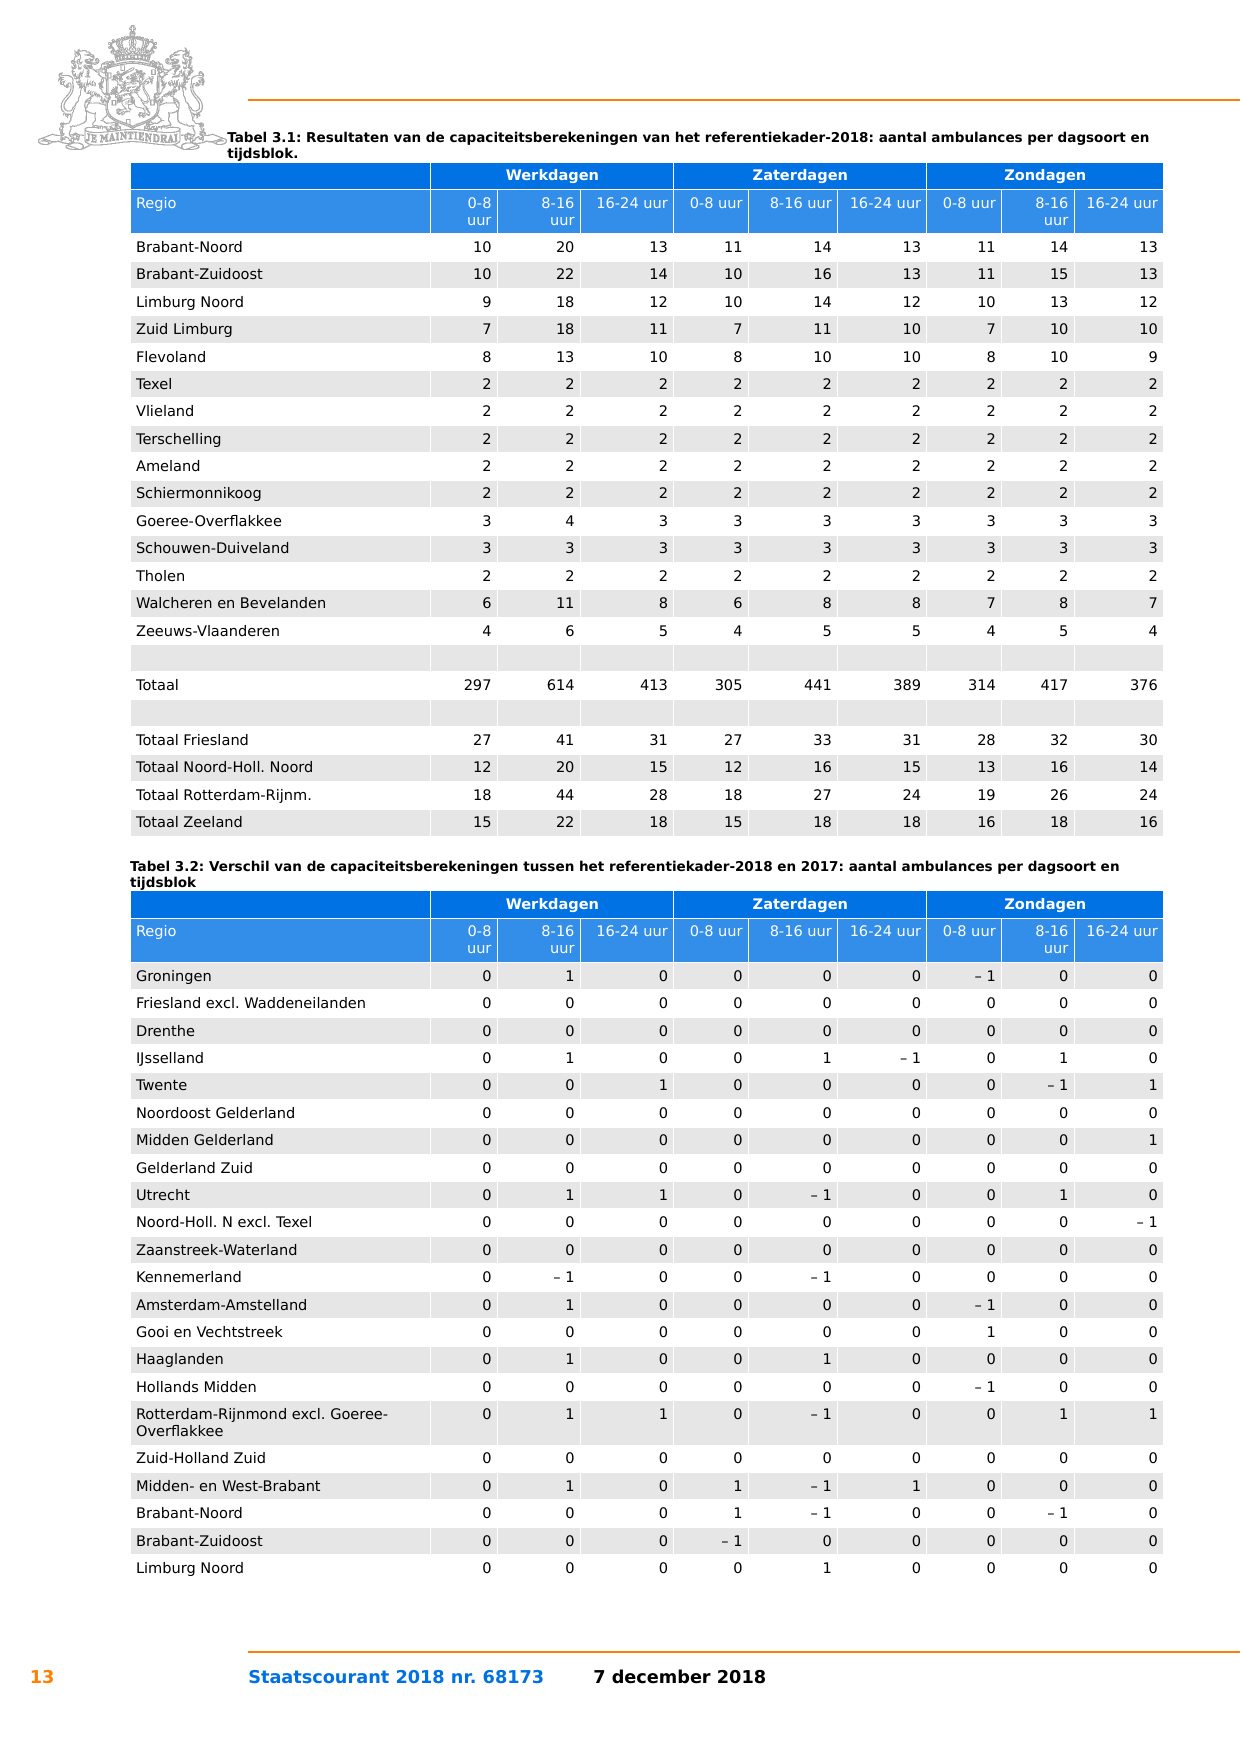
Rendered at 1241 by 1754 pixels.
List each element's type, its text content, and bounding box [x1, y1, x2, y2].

table_cell 0 [674, 1018, 748, 1044]
table_cell 0 [749, 1100, 837, 1126]
table_cell 0 [1002, 1319, 1074, 1346]
table_cell 10 [1075, 316, 1163, 343]
table_cell 0 [431, 1018, 497, 1044]
table_cell 2 [1075, 453, 1163, 480]
table_cell 8-16 uur [1002, 190, 1074, 233]
table_cell [1002, 645, 1074, 671]
table_cell 0 [581, 1045, 673, 1072]
table_cell 10 [1002, 344, 1074, 370]
table_cell 0 [927, 1128, 1001, 1154]
table_cell – 1 [674, 1528, 748, 1554]
table_cell 15 [431, 810, 497, 836]
table_cell 0 [498, 1210, 580, 1236]
table_cell 10 [838, 344, 926, 370]
table_cell Midden Gelderland [131, 1128, 430, 1154]
table_cell 15 [838, 755, 926, 781]
table_cell Ameland [131, 453, 430, 480]
table_cell 3 [1002, 508, 1074, 534]
table_cell 2 [927, 371, 1001, 397]
table_cell 0 [581, 1264, 673, 1291]
table_cell 0 [581, 1501, 673, 1527]
table_cell 417 [1002, 673, 1074, 699]
table_cell 2 [581, 563, 673, 589]
table_cell Friesland excl. Waddeneilanden [131, 990, 430, 1017]
table_cell [749, 700, 837, 726]
table_cell 3 [498, 536, 580, 562]
table_cell 2 [927, 453, 1001, 480]
table_cell 0 [498, 1446, 580, 1472]
table_cell 0 [431, 963, 497, 989]
table_cell 1 [749, 1347, 837, 1373]
table_cell Brabant-Zuidoost [131, 262, 430, 288]
table_cell 0 [838, 1292, 926, 1318]
table_cell 2 [1002, 481, 1074, 507]
table_cell 0 [838, 1155, 926, 1181]
table_cell 0 [581, 1473, 673, 1499]
table_cell 0 [1002, 1155, 1074, 1181]
table_cell 0 [431, 1264, 497, 1291]
table_cell 0 [1002, 1374, 1074, 1400]
table_cell 1 [581, 1401, 673, 1445]
table_cell 15 [581, 755, 673, 781]
table_cell 0 [927, 1555, 1001, 1582]
table_cell Regio [131, 919, 430, 962]
table_cell 0 [1002, 1347, 1074, 1373]
table_cell 376 [1075, 673, 1163, 699]
table_cell Hollands Midden [131, 1374, 430, 1400]
table_cell 13 [581, 234, 673, 261]
table_cell 0 [838, 1347, 926, 1373]
table_cell 0 [431, 1182, 497, 1208]
table_cell 2 [927, 563, 1001, 589]
table_cell Zaterdagen [674, 163, 926, 189]
table_cell – 1 [1075, 1210, 1163, 1236]
table_cell – 1 [749, 1182, 837, 1208]
table_cell 0 [674, 1446, 748, 1472]
table_cell [749, 645, 837, 671]
table_cell 0 [431, 1210, 497, 1236]
table_cell 0 [1075, 1045, 1163, 1072]
table_cell 0-8 uur [927, 919, 1001, 962]
table_cell 0 [1075, 1264, 1163, 1291]
table_cell 1 [498, 1401, 580, 1445]
table_cell 3 [927, 536, 1001, 562]
table_cell 2 [1002, 371, 1074, 397]
table_cell 18 [1002, 810, 1074, 836]
table_cell 10 [674, 289, 748, 315]
table_cell 3 [674, 536, 748, 562]
table_cell 8 [749, 590, 837, 617]
table_cell 18 [838, 810, 926, 836]
table_cell 2 [498, 563, 580, 589]
table_cell Brabant-Noord [131, 1501, 430, 1527]
table_cell – 1 [927, 963, 1001, 989]
table_cell Zuid Limburg [131, 316, 430, 343]
table_cell Drenthe [131, 1018, 430, 1044]
table_cell [581, 700, 673, 726]
table_cell 0 [1002, 1473, 1074, 1499]
table_cell 0 [674, 1100, 748, 1126]
table_cell 0 [431, 1045, 497, 1072]
table_cell 4 [674, 618, 748, 644]
table_cell 11 [927, 262, 1001, 288]
table_cell 18 [498, 316, 580, 343]
table_cell 10 [431, 234, 497, 261]
table_cell 0 [674, 1555, 748, 1582]
table_cell 2 [674, 563, 748, 589]
table_cell 0 [1002, 963, 1074, 989]
table_cell 2 [838, 399, 926, 425]
table_cell Twente [131, 1073, 430, 1099]
table_cell 0 [838, 963, 926, 989]
table_cell 7 [674, 316, 748, 343]
table_cell 0 [431, 990, 497, 1017]
table_cell Goeree-Overflakkee [131, 508, 430, 534]
table_cell 0 [431, 1100, 497, 1126]
table_cell 1 [498, 1347, 580, 1373]
table_cell 16-24 uur [1075, 190, 1163, 233]
table_cell 2 [581, 453, 673, 480]
table_cell 24 [1075, 782, 1163, 808]
table_cell 0 [1002, 1100, 1074, 1126]
table_cell 0 [749, 963, 837, 989]
table_cell 7 [1075, 590, 1163, 617]
table_cell 19 [927, 782, 1001, 808]
table_cell [1002, 700, 1074, 726]
table_cell 13 [1002, 289, 1074, 315]
table_cell Totaal Rotterdam-Rijnm. [131, 782, 430, 808]
table_cell 1 [1002, 1182, 1074, 1208]
table_cell 27 [431, 727, 497, 754]
table_cell 0 [749, 1210, 837, 1236]
table_cell [431, 645, 497, 671]
table_cell 6 [498, 618, 580, 644]
table_cell [131, 700, 430, 726]
table_cell 0 [498, 1100, 580, 1126]
table_cell 16 [927, 810, 1001, 836]
table_cell 0 [431, 1155, 497, 1181]
table_cell 0 [1075, 1555, 1163, 1582]
table_cell 2 [498, 426, 580, 452]
table_cell 14 [581, 262, 673, 288]
table_cell Zuid-Holland Zuid [131, 1446, 430, 1472]
table_cell – 1 [498, 1264, 580, 1291]
table_cell 0 [749, 1018, 837, 1044]
table_cell 0 [581, 1319, 673, 1346]
table_cell 8 [838, 590, 926, 617]
table_cell 1 [674, 1501, 748, 1527]
table_cell 16 [749, 262, 837, 288]
table_cell 0 [838, 1264, 926, 1291]
table_cell Schouwen-Duiveland [131, 536, 430, 562]
table_cell 20 [498, 755, 580, 781]
table_cell 0 [581, 1128, 673, 1154]
table_cell 0 [1075, 1446, 1163, 1472]
table_cell 13 [838, 262, 926, 288]
table_cell 8 [927, 344, 1001, 370]
table_cell 441 [749, 673, 837, 699]
table_cell 2 [838, 426, 926, 452]
table_cell 0 [838, 1128, 926, 1154]
table_cell 0 [838, 1374, 926, 1400]
table_cell [927, 700, 1001, 726]
table_cell 16 [1075, 810, 1163, 836]
table_cell 3 [1002, 536, 1074, 562]
table_cell 8-16 uur [749, 919, 837, 962]
table_cell 0 [838, 1555, 926, 1582]
table_cell 15 [1002, 262, 1074, 288]
table_cell 0 [838, 1018, 926, 1044]
table_cell 0 [927, 1473, 1001, 1499]
table_cell Totaal [131, 673, 430, 699]
table_cell 0 [838, 1528, 926, 1554]
table_cell 2 [674, 426, 748, 452]
table_cell – 1 [749, 1401, 837, 1445]
table_cell 0 [1002, 1555, 1074, 1582]
table_cell 31 [838, 727, 926, 754]
table_cell [581, 645, 673, 671]
table_cell 0 [674, 1045, 748, 1072]
table_cell 0 [431, 1237, 497, 1263]
table_cell 2 [431, 399, 497, 425]
table_cell [1075, 645, 1163, 671]
table_cell 0 [749, 1374, 837, 1400]
table_cell 0 [838, 1182, 926, 1208]
table_cell 20 [498, 234, 580, 261]
table_cell 0 [838, 1446, 926, 1472]
table_cell Noordoost Gelderland [131, 1100, 430, 1126]
table_cell 1 [1002, 1401, 1074, 1445]
table_cell 11 [498, 590, 580, 617]
table_cell 0 [431, 1401, 497, 1445]
table_cell 0 [927, 1446, 1001, 1472]
table_cell 413 [581, 673, 673, 699]
table_cell 0 [749, 1292, 837, 1318]
picture [38, 25, 227, 150]
table_cell 0 [927, 1501, 1001, 1527]
table_cell 14 [749, 289, 837, 315]
table_cell [838, 700, 926, 726]
table_cell 0 [674, 1347, 748, 1373]
table_cell 2 [498, 399, 580, 425]
table_cell [131, 645, 430, 671]
table_cell 1 [927, 1319, 1001, 1346]
table_cell 0 [498, 1237, 580, 1263]
table_cell 44 [498, 782, 580, 808]
table_cell Werkdagen [431, 891, 673, 918]
table_cell 2 [1075, 563, 1163, 589]
table_cell 0 [674, 1155, 748, 1181]
table_cell [674, 645, 748, 671]
table_cell 2 [1075, 426, 1163, 452]
table_cell 2 [749, 426, 837, 452]
table_cell 0 [674, 1264, 748, 1291]
table_cell 0 [674, 1237, 748, 1263]
table_cell 27 [674, 727, 748, 754]
table_cell 0 [674, 1073, 748, 1099]
table_cell 0 [927, 1182, 1001, 1208]
table_cell 14 [1075, 755, 1163, 781]
table_cell 8 [674, 344, 748, 370]
table_cell 13 [927, 755, 1001, 781]
table_cell – 1 [749, 1473, 837, 1499]
table_cell Gooi en Vechtstreek [131, 1319, 430, 1346]
table_cell Tholen [131, 563, 430, 589]
table_cell 0 [838, 1401, 926, 1445]
table_cell 3 [581, 508, 673, 534]
table_cell 12 [581, 289, 673, 315]
table_cell Totaal Friesland [131, 727, 430, 754]
table_cell 2 [581, 399, 673, 425]
table_cell 18 [498, 289, 580, 315]
table_cell 0 [498, 1501, 580, 1527]
table_cell Haaglanden [131, 1347, 430, 1373]
table_cell 7 [927, 590, 1001, 617]
table_cell 18 [581, 810, 673, 836]
table_cell 8 [431, 344, 497, 370]
table_cell Gelderland Zuid [131, 1155, 430, 1181]
table_cell 2 [1075, 481, 1163, 507]
table_cell 2 [749, 399, 837, 425]
table_cell Zaterdagen [674, 891, 926, 918]
table_cell Totaal Noord-Holl. Noord [131, 755, 430, 781]
table_cell Limburg Noord [131, 289, 430, 315]
table_cell 0 [431, 1374, 497, 1400]
table_cell [1075, 700, 1163, 726]
table_cell 0 [581, 1155, 673, 1181]
table_cell 5 [1002, 618, 1074, 644]
table_cell 5 [749, 618, 837, 644]
table_cell 16-24 uur [581, 919, 673, 962]
table_cell 0 [581, 1446, 673, 1472]
table_cell 2 [838, 453, 926, 480]
table_cell 6 [674, 590, 748, 617]
table_cell 4 [927, 618, 1001, 644]
table_cell 0 [838, 1210, 926, 1236]
table_cell 2 [581, 426, 673, 452]
table_cell 0 [927, 1347, 1001, 1373]
table_cell 14 [749, 234, 837, 261]
table_cell Zondagen [927, 163, 1163, 189]
table_cell 8-16 uur [498, 919, 580, 962]
table_cell 2 [498, 481, 580, 507]
table_cell 5 [838, 618, 926, 644]
table_cell 2 [749, 481, 837, 507]
table_cell – 1 [749, 1264, 837, 1291]
table_cell 9 [1075, 344, 1163, 370]
table_cell 0 [1002, 1292, 1074, 1318]
table_cell 2 [838, 563, 926, 589]
table_cell 3 [431, 536, 497, 562]
table_cell [131, 163, 430, 189]
table_cell 0-8 uur [674, 919, 748, 962]
table_cell 0 [749, 1237, 837, 1263]
table_cell 0 [431, 1347, 497, 1373]
table_cell 0 [498, 1128, 580, 1154]
table_cell 2 [749, 453, 837, 480]
table_cell 0 [498, 990, 580, 1017]
table_cell Midden- en West-Brabant [131, 1473, 430, 1499]
table_header Tabel 3.1: Resultaten van de capaciteitsberekeningen van het referentiekader-2018: aantal ambulances per dagsoort en tijdsblok. [130, 130, 1163, 161]
table_cell 0 [498, 1155, 580, 1181]
table_cell IJsselland [131, 1045, 430, 1072]
table_cell 2 [749, 371, 837, 397]
table_cell 2 [838, 371, 926, 397]
table_cell 0 [1075, 1347, 1163, 1373]
table_cell 0 [431, 1473, 497, 1499]
table_cell Zeeuws-Vlaanderen [131, 618, 430, 644]
table_cell 10 [838, 316, 926, 343]
table_cell 16-24 uur [838, 190, 926, 233]
table_cell 3 [674, 508, 748, 534]
table_cell 7 [927, 316, 1001, 343]
table_cell 0 [431, 1528, 497, 1554]
table_header Tabel 3.2: Verschil van de capaciteitsberekeningen tussen het referentiekader-2018 en 2017: aantal ambulances per dagsoort en tijdsblok [130, 859, 1163, 890]
table_cell – 1 [1002, 1073, 1074, 1099]
table_cell 8-16 uur [498, 190, 580, 233]
table_cell 8 [1002, 590, 1074, 617]
table_cell 0 [1002, 1446, 1074, 1472]
table_cell 2 [674, 399, 748, 425]
table_cell [674, 700, 748, 726]
table_cell 0 [674, 990, 748, 1017]
table_cell 0 [927, 1073, 1001, 1099]
table_cell 11 [927, 234, 1001, 261]
table_cell Kennemerland [131, 1264, 430, 1291]
table_cell 1 [838, 1473, 926, 1499]
table_cell 0 [674, 1210, 748, 1236]
table_cell 1 [498, 1045, 580, 1072]
table_cell 0 [1075, 1237, 1163, 1263]
table_cell Regio [131, 190, 430, 233]
table_cell 2 [581, 371, 673, 397]
table_cell 2 [674, 453, 748, 480]
table_cell 18 [674, 782, 748, 808]
table_cell 0 [674, 1401, 748, 1445]
table_cell – 1 [927, 1292, 1001, 1318]
table_cell 0 [838, 1237, 926, 1263]
table_cell 0 [1002, 1528, 1074, 1554]
table_cell Schiermonnikoog [131, 481, 430, 507]
table_cell 0 [927, 1018, 1001, 1044]
table_cell [131, 891, 430, 918]
table_cell 0 [581, 1100, 673, 1126]
table_cell 10 [674, 262, 748, 288]
table_cell 3 [581, 536, 673, 562]
table_cell 3 [1075, 536, 1163, 562]
table_cell 0-8 uur [431, 190, 497, 233]
table_cell Werkdagen [431, 163, 673, 189]
table_cell 0 [1075, 1319, 1163, 1346]
table_cell 2 [431, 453, 497, 480]
table_cell 2 [498, 371, 580, 397]
table_cell 18 [431, 782, 497, 808]
table_cell 0 [1002, 990, 1074, 1017]
table_cell 0 [581, 1018, 673, 1044]
table_cell 0 [749, 990, 837, 1017]
table_cell 0 [498, 1555, 580, 1582]
table_cell 0 [1075, 1528, 1163, 1554]
table_cell 11 [749, 316, 837, 343]
table_cell Zondagen [927, 891, 1163, 918]
table_cell 0 [927, 1528, 1001, 1554]
table_cell 8 [581, 590, 673, 617]
table_cell Brabant-Noord [131, 234, 430, 261]
table_cell 2 [927, 399, 1001, 425]
table_cell 3 [927, 508, 1001, 534]
table_cell 0 [927, 1100, 1001, 1126]
table_cell 3 [838, 508, 926, 534]
table_cell 3 [838, 536, 926, 562]
table_cell [431, 700, 497, 726]
table_cell 30 [1075, 727, 1163, 754]
table_cell 41 [498, 727, 580, 754]
table_cell 0 [749, 1073, 837, 1099]
table_cell 1 [1075, 1073, 1163, 1099]
table_cell 10 [1002, 316, 1074, 343]
table_cell 0 [1002, 1237, 1074, 1263]
table_cell 0 [749, 1446, 837, 1472]
table_cell 0 [749, 1155, 837, 1181]
table_cell 1 [1002, 1045, 1074, 1072]
table_cell 2 [431, 481, 497, 507]
table_cell 0 [674, 1374, 748, 1400]
table_cell 1 [581, 1073, 673, 1099]
table_cell 0 [498, 1319, 580, 1346]
table_cell 10 [581, 344, 673, 370]
table_cell 0 [927, 1045, 1001, 1072]
table_cell 0-8 uur [431, 919, 497, 962]
table_cell 0 [674, 1319, 748, 1346]
table_cell [498, 645, 580, 671]
table_cell 0 [674, 1128, 748, 1154]
table_cell 15 [674, 810, 748, 836]
table_cell 13 [1075, 262, 1163, 288]
table_cell 0 [927, 1401, 1001, 1445]
table_cell [927, 645, 1001, 671]
table_cell 0 [838, 1100, 926, 1126]
table_cell 28 [581, 782, 673, 808]
table_cell Utrecht [131, 1182, 430, 1208]
table_cell Totaal Zeeland [131, 810, 430, 836]
table_cell 0 [749, 1528, 837, 1554]
table_cell 26 [1002, 782, 1074, 808]
table_cell 1 [498, 1182, 580, 1208]
table_cell 0 [1075, 1292, 1163, 1318]
table_cell Zaanstreek-Waterland [131, 1237, 430, 1263]
table_cell 305 [674, 673, 748, 699]
table_cell 0 [1075, 1100, 1163, 1126]
table_cell 4 [431, 618, 497, 644]
table_cell 0 [927, 1264, 1001, 1291]
table_cell 16 [1002, 755, 1074, 781]
table_cell Brabant-Zuidoost [131, 1528, 430, 1554]
table_cell 2 [927, 481, 1001, 507]
table_cell 0 [1002, 1018, 1074, 1044]
table_cell 2 [581, 481, 673, 507]
table_cell [838, 645, 926, 671]
table_cell 0 [581, 1555, 673, 1582]
table_cell Groningen [131, 963, 430, 989]
table_cell 24 [838, 782, 926, 808]
table_cell 2 [838, 481, 926, 507]
table_cell 0 [838, 990, 926, 1017]
table_cell 0 [581, 990, 673, 1017]
table_cell 2 [498, 453, 580, 480]
table_cell 32 [1002, 727, 1074, 754]
table_cell 0 [1075, 963, 1163, 989]
table_cell 14 [1002, 234, 1074, 261]
table_cell 1 [749, 1045, 837, 1072]
table_cell 3 [749, 508, 837, 534]
table_cell 0 [431, 1292, 497, 1318]
table_cell 0 [749, 1319, 837, 1346]
table_cell 0 [838, 1319, 926, 1346]
table_cell 0 [749, 1128, 837, 1154]
table_cell 33 [749, 727, 837, 754]
table_cell 3 [749, 536, 837, 562]
table_cell 27 [749, 782, 837, 808]
table_cell 0 [581, 1528, 673, 1554]
table_cell 16-24 uur [1075, 919, 1163, 962]
table_cell 4 [498, 508, 580, 534]
table_cell 0 [431, 1555, 497, 1582]
table_cell 0 [1075, 1473, 1163, 1499]
table_cell Limburg Noord [131, 1555, 430, 1582]
table_cell 0 [838, 1073, 926, 1099]
table_cell 2 [431, 563, 497, 589]
table_cell 0 [1075, 1501, 1163, 1527]
table_cell 0-8 uur [927, 190, 1001, 233]
table_cell 0-8 uur [674, 190, 748, 233]
table_cell 2 [1002, 563, 1074, 589]
table_cell 13 [838, 234, 926, 261]
table_cell 1 [1075, 1128, 1163, 1154]
table_cell Noord-Holl. N excl. Texel [131, 1210, 430, 1236]
table_cell 0 [498, 1374, 580, 1400]
table_cell 9 [431, 289, 497, 315]
table_cell 2 [674, 371, 748, 397]
table_cell 2 [1002, 399, 1074, 425]
table_cell 0 [431, 1446, 497, 1472]
table_cell 1 [498, 1292, 580, 1318]
table_cell 6 [431, 590, 497, 617]
table_cell 0 [431, 1319, 497, 1346]
table_cell 11 [581, 316, 673, 343]
table_cell 0 [581, 1237, 673, 1263]
table_cell 2 [1002, 426, 1074, 452]
table_cell – 1 [838, 1045, 926, 1072]
table_cell – 1 [749, 1501, 837, 1527]
table_cell 3 [1075, 508, 1163, 534]
table_cell 13 [1075, 234, 1163, 261]
table_cell 16 [749, 755, 837, 781]
table_cell 3 [431, 508, 497, 534]
table_cell Walcheren en Bevelanden [131, 590, 430, 617]
table_cell 11 [674, 234, 748, 261]
table_cell 2 [1075, 399, 1163, 425]
table_cell 297 [431, 673, 497, 699]
table_cell 1 [581, 1182, 673, 1208]
table_cell – 1 [927, 1374, 1001, 1400]
table_cell 2 [927, 426, 1001, 452]
table_cell 0 [674, 1292, 748, 1318]
table_cell 10 [431, 262, 497, 288]
table_cell Texel [131, 371, 430, 397]
table_cell 0 [1075, 1374, 1163, 1400]
table_cell 2 [431, 426, 497, 452]
table_cell 0 [581, 963, 673, 989]
table_cell 13 [498, 344, 580, 370]
table_cell 0 [581, 1292, 673, 1318]
table_cell 0 [498, 1018, 580, 1044]
table_cell 1 [498, 963, 580, 989]
table_cell 28 [927, 727, 1001, 754]
table_cell 0 [927, 1155, 1001, 1181]
table_cell 0 [674, 1182, 748, 1208]
table_cell Amsterdam-Amstelland [131, 1292, 430, 1318]
table_cell 22 [498, 262, 580, 288]
table_cell 0 [431, 1128, 497, 1154]
table_cell 5 [581, 618, 673, 644]
table_cell 0 [498, 1073, 580, 1099]
table_cell 0 [674, 963, 748, 989]
table_cell 614 [498, 673, 580, 699]
table_cell 1 [674, 1473, 748, 1499]
table_cell 2 [1002, 453, 1074, 480]
table_cell 8-16 uur [1002, 919, 1074, 962]
table_cell 2 [431, 371, 497, 397]
table_cell 0 [431, 1501, 497, 1527]
table_cell 0 [581, 1347, 673, 1373]
table_cell 1 [498, 1473, 580, 1499]
table_cell 0 [1002, 1210, 1074, 1236]
table_cell 10 [749, 344, 837, 370]
table_cell 31 [581, 727, 673, 754]
table_cell 0 [927, 1237, 1001, 1263]
table_cell 0 [1002, 1128, 1074, 1154]
table_cell 0 [1075, 1018, 1163, 1044]
table_cell Rotterdam-Rijnmond excl. Goeree-Overflakkee [131, 1401, 430, 1445]
table_cell 0 [581, 1374, 673, 1400]
table_cell 0 [431, 1073, 497, 1099]
table_cell 16-24 uur [838, 919, 926, 962]
table_cell Terschelling [131, 426, 430, 452]
table_cell 8-16 uur [749, 190, 837, 233]
table_cell – 1 [1002, 1501, 1074, 1527]
table_cell 389 [838, 673, 926, 699]
table_cell 2 [674, 481, 748, 507]
table_cell 2 [749, 563, 837, 589]
table_cell 314 [927, 673, 1001, 699]
table_cell 0 [1002, 1264, 1074, 1291]
table_cell 0 [581, 1210, 673, 1236]
table_cell 10 [927, 289, 1001, 315]
table_cell 12 [1075, 289, 1163, 315]
table_cell 2 [1075, 371, 1163, 397]
table_cell Flevoland [131, 344, 430, 370]
table_cell 0 [1075, 990, 1163, 1017]
table_cell 18 [749, 810, 837, 836]
table_cell 0 [838, 1501, 926, 1527]
table_cell 22 [498, 810, 580, 836]
table_cell 12 [838, 289, 926, 315]
table_cell 7 [431, 316, 497, 343]
table_cell 0 [927, 990, 1001, 1017]
table_cell 1 [1075, 1401, 1163, 1445]
table_cell Vlieland [131, 399, 430, 425]
table_cell 1 [749, 1555, 837, 1582]
table_cell 0 [1075, 1155, 1163, 1181]
table_cell 12 [431, 755, 497, 781]
table_cell [498, 700, 580, 726]
table_cell 0 [1075, 1182, 1163, 1208]
table_cell 12 [674, 755, 748, 781]
table_cell 16-24 uur [581, 190, 673, 233]
table_cell 0 [498, 1528, 580, 1554]
table_cell 4 [1075, 618, 1163, 644]
table_cell 0 [927, 1210, 1001, 1236]
